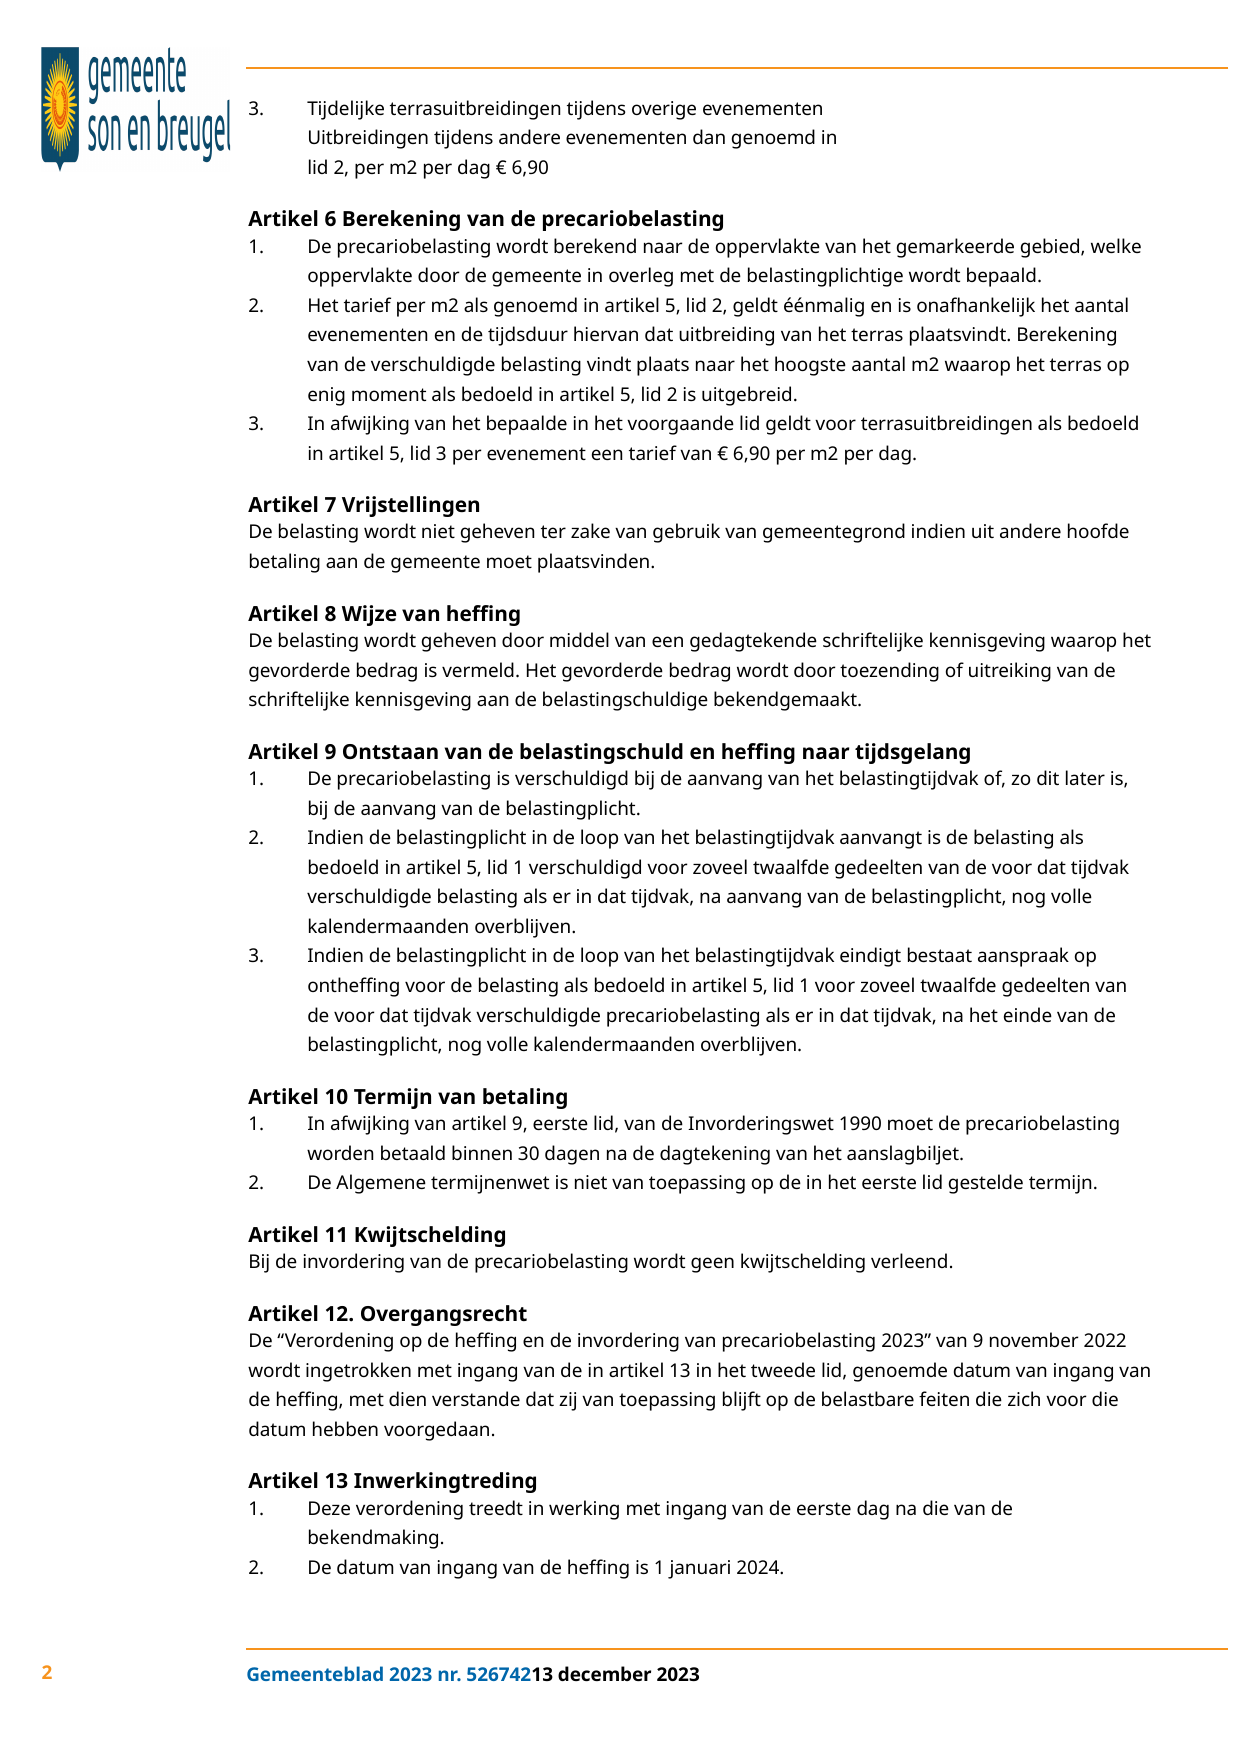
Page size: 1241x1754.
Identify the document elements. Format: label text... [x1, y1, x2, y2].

text Artikel 10 Termijn van betaling [248, 1082, 1152, 1110]
text De “Verordening op de heffing en de invordering van precariobelasting 2023” van 9 november 2022 wordt ingetrokken met ingang van de in artikel 13 in het tweede lid, genoemde datum van ingang van de heffing, met dien verstande dat zij van toepassing blijft op de belastbare feiten die zich voor die datum hebben voorgedaan. [248, 1327, 1152, 1442]
list Tijdelijke terrasuitbreidingen tijdens overige evenementen [248, 95, 1152, 121]
list De precariobelasting wordt berekend naar de oppervlakte van het gemarkeerde gebied, welke oppervlakte door de gemeente in overleg met de belastingplichtige wordt bepaald. [248, 233, 1152, 288]
list Deze verordening treedt in werking met ingang van de eerste dag na die van de bekendmaking. [248, 1495, 1152, 1550]
text Artikel 7 Vrijstellingen [248, 490, 1152, 519]
text Artikel 6 Berekening van de precariobelasting [248, 204, 1152, 233]
text Artikel 12. Overgangsrecht [248, 1299, 1152, 1327]
text Artikel 13 Inwerkingtreding [248, 1466, 1152, 1495]
picture [41, 47, 231, 172]
list Indien de belastingplicht in de loop van het belastingtijdvak eindigt bestaat aanspraak op ontheffing voor de belasting als bedoeld in artikel 5, lid 1 voor zoveel twaalfde gedeelten van de voor dat tijdvak verschuldigde precariobelasting als er in dat tijdvak, na het einde van de belastingplicht, nog volle kalendermaanden overblijven. [248, 943, 1152, 1057]
list De Algemene termijnenwet is niet van toepassing op de in het eerste lid gestelde termijn. [248, 1169, 1152, 1195]
list Uitbreidingen tijdens andere evenementen dan genoemd in [248, 124, 1152, 150]
list In afwijking van artikel 9, eerste lid, van de Invorderingswet 1990 moet de precariobelasting worden betaald binnen 30 dagen na de dagtekening van het aanslagbiljet. [248, 1110, 1152, 1166]
list De precariobelasting is verschuldigd bij de aanvang van het belastingtijdvak of, zo dit later is, bij de aanvang van de belastingplicht. [248, 765, 1152, 821]
list Het tarief per m2 als genoemd in artikel 5, lid 2, geldt éénmalig en is onafhankelijk het aantal evenementen en de tijdsduur hiervan dat uitbreiding van het terras plaatsvindt. Berekening van de verschuldigde belasting vindt plaats naar het hoogste aantal m2 waarop het terras op enig moment als bedoeld in artikel 5, lid 2 is uitgebreid. [248, 292, 1152, 406]
text De belasting wordt niet geheven ter zake van gebruik van gemeentegrond indien uit andere hoofde betaling aan de gemeente moet plaatsvinden. [248, 519, 1152, 574]
list In afwijking van het bepaalde in het voorgaande lid geldt voor terrasuitbreidingen als bedoeld in artikel 5, lid 3 per evenement een tarief van € 6,90 per m2 per dag. [248, 410, 1152, 466]
text Bij de invordering van de precariobelasting wordt geen kwijtschelding verleend. [248, 1248, 1152, 1274]
list De datum van ingang van de heffing is 1 januari 2024. [248, 1554, 1152, 1580]
list Indien de belastingplicht in de loop van het belastingtijdvak aanvangt is de belasting als bedoeld in artikel 5, lid 1 verschuldigd voor zoveel twaalfde gedeelten van de voor dat tijdvak verschuldigde belasting als er in dat tijdvak, na aanvang van de belastingplicht, nog volle kalendermaanden overblijven. [248, 824, 1152, 939]
text Artikel 8 Wijze van heffing [248, 599, 1152, 627]
text De belasting wordt geheven door middel van een gedagtekende schriftelijke kennisgeving waarop het gevorderde bedrag is vermeld. Het gevorderde bedrag wordt door toezending of uitreiking van de schriftelijke kennisgeving aan de belastingschuldige bekendgemaakt. [248, 627, 1152, 712]
list lid 2, per m2 per dag € 6,90 [248, 154, 1152, 180]
text Artikel 9 Ontstaan van de belastingschuld en heffing naar tijdsgelang [248, 737, 1152, 765]
text Artikel 11 Kwijtschelding [248, 1220, 1152, 1248]
